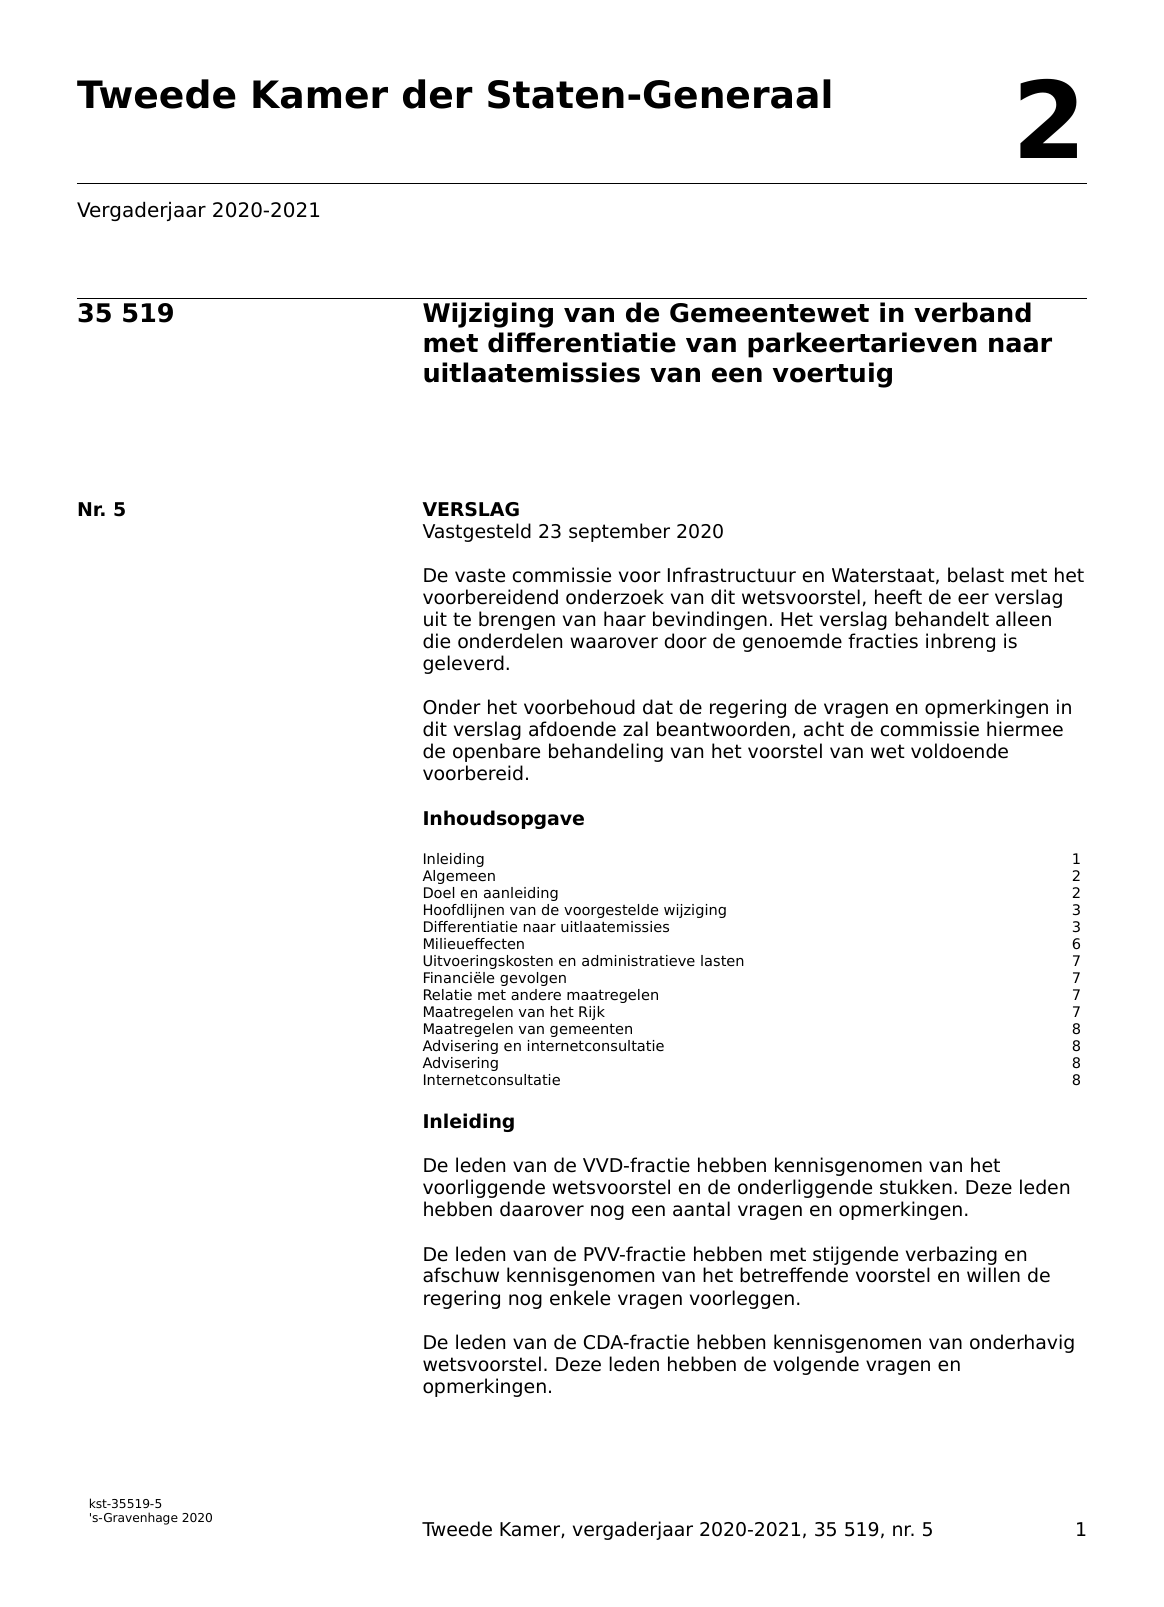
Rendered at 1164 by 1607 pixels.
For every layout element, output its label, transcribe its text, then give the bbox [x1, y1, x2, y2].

text Onder het voorbehoud dat de regering de vragen en opmerkingen in dit verslag afdoende zal beantwoorden, acht de commissie hiermee de openbare behandeling van het voorstel van wet voldoende voorbereid. [422, 697, 1087, 785]
table_header Inleiding [422, 851, 1013, 868]
table_cell 8 [1013, 1021, 1087, 1038]
text De leden van de CDA-fractie hebben kennisgenomen van onderhavig wetsvoorstel. Deze leden hebben de volgende vragen en opmerkingen. [422, 1332, 1087, 1397]
table_cell Internetconsultatie [422, 1072, 1013, 1089]
table_cell Differentiatie naar uitlaatemissies [422, 919, 1013, 936]
text Vastgesteld 23 september 2020 [422, 521, 1087, 543]
table_cell Hoofdlijnen van de voorgestelde wijziging [422, 902, 1013, 919]
text De leden van de VVD-fractie hebben kennisgenomen van het voorliggende wetsvoorstel en de onderliggende stukken. Deze leden hebben daarover nog een aantal vragen en opmerkingen. [422, 1155, 1087, 1221]
table_cell Relatie met andere maatregelen [422, 987, 1013, 1004]
subtitle Inhoudsopgave [422, 807, 1087, 829]
table_cell 8 [1013, 1055, 1087, 1072]
table_cell 8 [1013, 1038, 1087, 1055]
table_cell Advisering [422, 1055, 1013, 1072]
table_header 2 [886, 59, 1087, 183]
table_cell 8 [1013, 1072, 1087, 1089]
table_header Tweede Kamer der Staten-Generaal [77, 59, 886, 183]
text De vaste commissie voor Infrastructuur en Waterstaat, belast met het voorbereidend onderzoek van dit wetsvoorstel, heeft de eer verslag uit te brengen van haar bevindingen. Het verslag behandelt alleen die onderdelen waarover door de genoemde fracties inbreng is geleverd. [422, 565, 1087, 675]
table_cell Maatregelen van gemeenten [422, 1021, 1013, 1038]
table_cell 7 [1013, 970, 1087, 987]
table_cell 3 [1013, 919, 1087, 936]
table_cell Doel en aanleiding [422, 885, 1013, 902]
table_cell 2 [1013, 885, 1087, 902]
table_cell Advisering en internetconsultatie [422, 1038, 1013, 1055]
text kst-35519-5 [88, 1497, 323, 1511]
table_cell 3 [1013, 902, 1087, 919]
subtitle Nr. 5 VERSLAG [77, 499, 1087, 521]
table_cell Financiële gevolgen [422, 970, 1013, 987]
table_cell Milieueffecten [422, 936, 1013, 953]
table_cell 2 [1013, 868, 1087, 885]
text De leden van de PVV-fractie hebben met stijgende verbazing en afschuw kennisgenomen van het betreffende voorstel en willen de regering nog enkele vragen voorleggen. [422, 1243, 1087, 1309]
table_header 1 [1013, 851, 1087, 868]
subtitle Inleiding [422, 1111, 1087, 1133]
subtitle 35 519 Wijziging van de Gemeentewet in verband met differentiatie van parkeertarieven naar uitlaatemissies van een voertuig [77, 299, 1087, 388]
table_cell 6 [1013, 936, 1087, 953]
table_cell 7 [1013, 953, 1087, 970]
table_cell 7 [1013, 987, 1087, 1004]
table_cell Uitvoeringskosten en administratieve lasten [422, 953, 1013, 970]
table_cell Algemeen [422, 868, 1013, 885]
text 's-Gravenhage 2020 [88, 1511, 323, 1525]
table_cell Maatregelen van het Rijk [422, 1004, 1013, 1021]
table_cell 7 [1013, 1004, 1087, 1021]
table_cell Vergaderjaar 2020-2021 [77, 184, 1087, 298]
